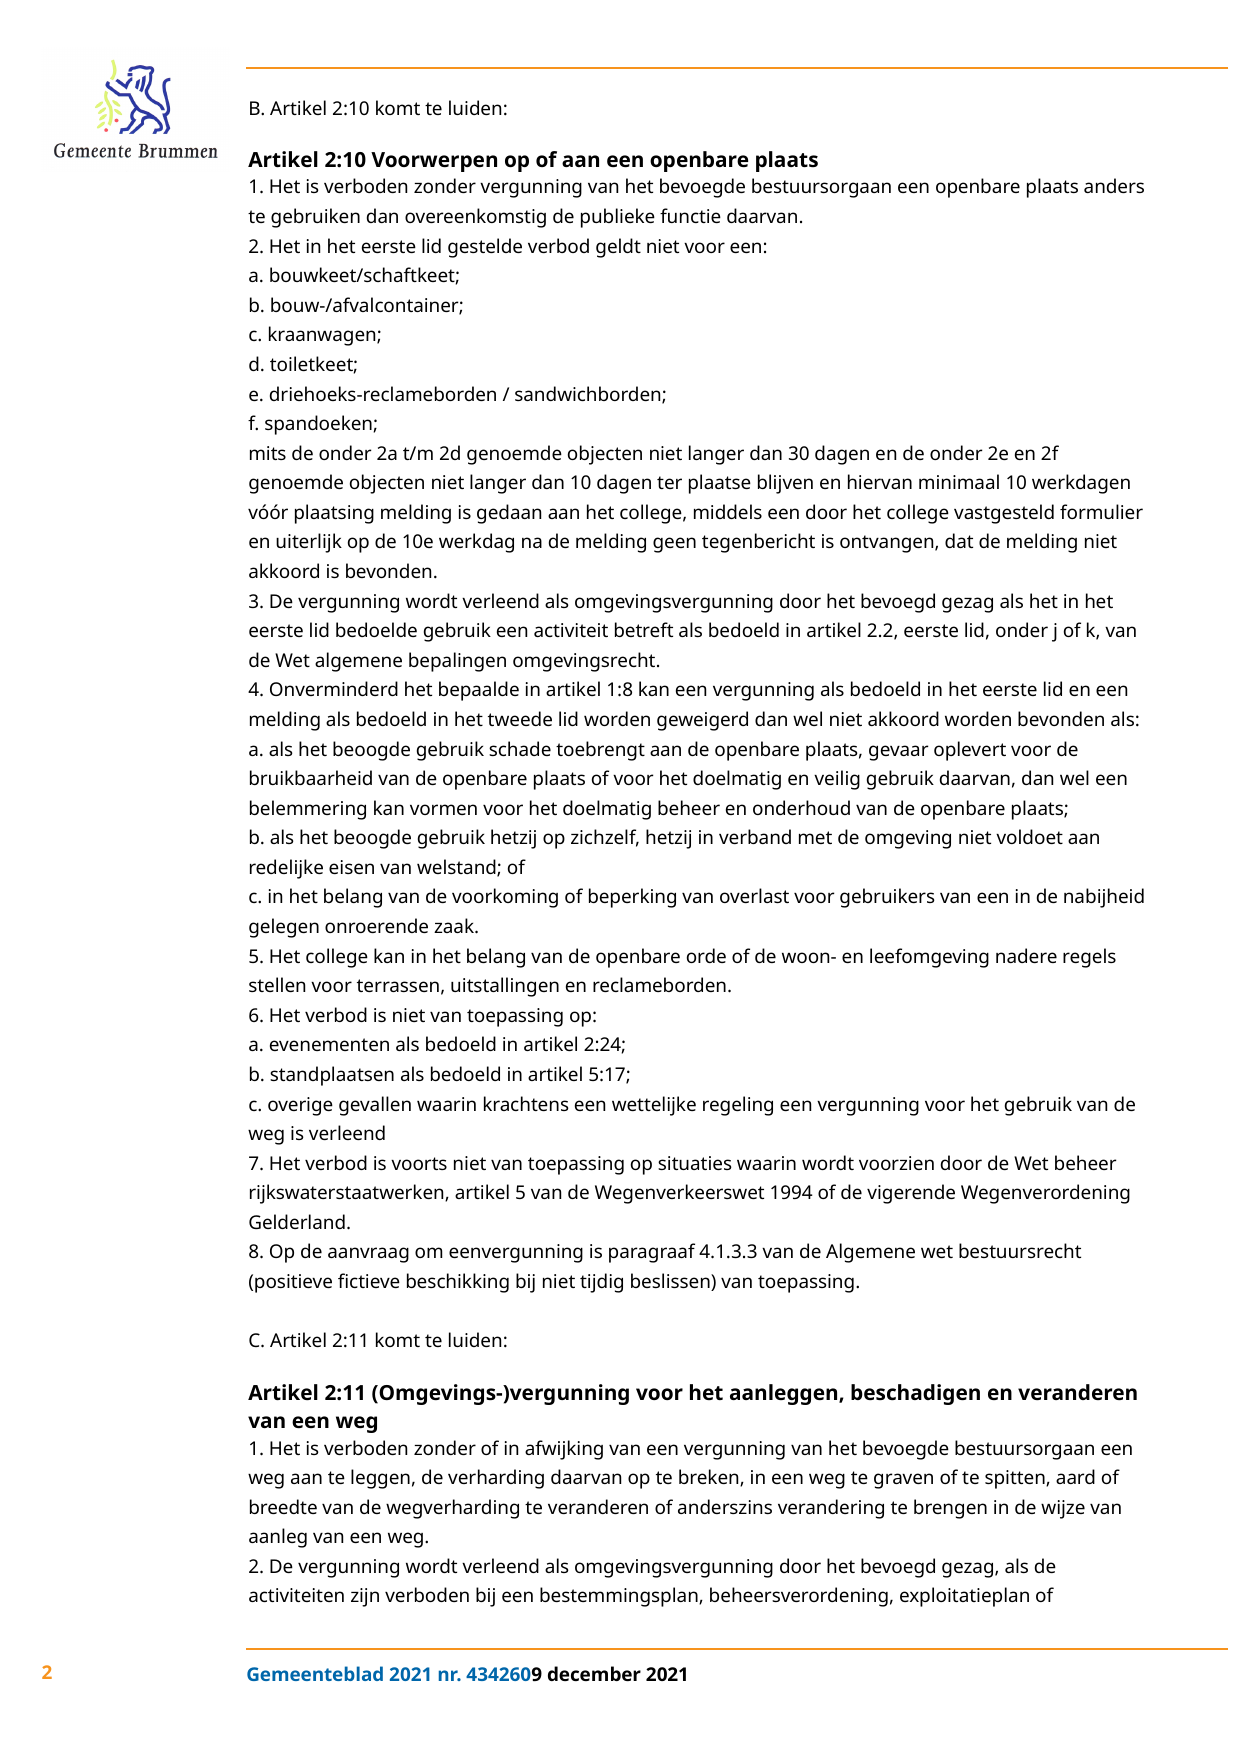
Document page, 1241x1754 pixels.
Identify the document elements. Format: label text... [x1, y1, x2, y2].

text 2. De vergunning wordt verleend als omgevingsvergunning door het bevoegd gezag, als de activiteiten zijn verboden bij een bestemmingsplan, beheersverordening, exploitatieplan of [248, 1553, 1152, 1608]
text c. in het belang van de voorkoming of beperking van overlast voor gebruikers van een in de nabijheid gelegen onroerende zaak. [248, 884, 1152, 939]
text B. Artikel 2:10 komt te luiden: [248, 95, 1152, 121]
text 1. Het is verboden zonder vergunning van het bevoegde bestuursorgaan een openbare plaats anders te gebruiken dan overeenkomstig de publieke functie daarvan. [248, 174, 1152, 229]
text a. evenementen als bedoeld in artikel 2:24; [248, 1032, 1152, 1057]
text c. overige gevallen waarin krachtens een wettelijke regeling een vergunning voor het gebruik van de weg is verleend [248, 1091, 1152, 1146]
text 6. Het verbod is niet van toepassing op: [248, 1002, 1152, 1028]
text Artikel 2:11 (Omgevings-)vergunning voor het aanleggen, beschadigen en veranderen van een weg [248, 1378, 1152, 1435]
picture [41, 47, 231, 172]
text b. bouw-/afvalcontainer; [248, 292, 1152, 318]
text 3. De vergunning wordt verleend als omgevingsvergunning door het bevoegd gezag als het in het eerste lid bedoelde gebruik een activiteit betreft als bedoeld in artikel 2.2, eerste lid, onder j of k, van de Wet algemene bepalingen omgevingsrecht. [248, 588, 1152, 673]
text a. bouwkeet/schaftkeet; [248, 262, 1152, 288]
text mits de onder 2a t/m 2d genoemde objecten niet langer dan 30 dagen en de onder 2e en 2f genoemde objecten niet langer dan 10 dagen ter plaatse blijven en hiervan minimaal 10 werkdagen vóór plaatsing melding is gedaan aan het college, middels een door het college vastgesteld formulier en uiterlijk op de 10e werkdag na de melding geen tegenbericht is ontvangen, dat de melding niet akkoord is bevonden. [248, 440, 1152, 584]
text Artikel 2:10 Voorwerpen op of aan een openbare plaats [248, 145, 1152, 174]
text b. als het beoogde gebruik hetzij op zichzelf, hetzij in verband met de omgeving niet voldoet aan redelijke eisen van welstand; of [248, 824, 1152, 880]
text f. spandoeken; [248, 410, 1152, 436]
text 5. Het college kan in het belang van de openbare orde of de woon- en leefomgeving nadere regels stellen voor terrassen, uitstallingen en reclameborden. [248, 943, 1152, 998]
text a. als het beoogde gebruik schade toebrengt aan de openbare plaats, gevaar oplevert voor de bruikbaarheid van de openbare plaats of voor het doelmatig en veilig gebruik daarvan, dan wel een belemmering kan vormen voor het doelmatig beheer en onderhoud van de openbare plaats; [248, 736, 1152, 821]
text 2. Het in het eerste lid gestelde verbod geldt niet voor een: [248, 233, 1152, 258]
text 8. Op de aanvraag om eenvergunning is paragraaf 4.1.3.3 van de Algemene wet bestuursrecht (positieve fictieve beschikking bij niet tijdig beslissen) van toepassing. [248, 1239, 1152, 1294]
text e. driehoeks-reclameborden / sandwichborden; [248, 381, 1152, 406]
text b. standplaatsen als bedoeld in artikel 5:17; [248, 1061, 1152, 1087]
text c. kraanwagen; [248, 322, 1152, 347]
text 4. Onverminderd het bepaalde in artikel 1:8 kan een vergunning als bedoeld in het eerste lid en een melding als bedoeld in het tweede lid worden geweigerd dan wel niet akkoord worden bevonden als: [248, 677, 1152, 732]
text 1. Het is verboden zonder of in afwijking van een vergunning van het bevoegde bestuursorgaan een weg aan te leggen, de verharding daarvan op te breken, in een weg te graven of te spitten, aard of breedte van de wegverharding te veranderen of anderszins verandering te brengen in de wijze van aanleg van een weg. [248, 1435, 1152, 1549]
text d. toiletkeet; [248, 351, 1152, 377]
text C. Artikel 2:11 komt te luiden: [248, 1327, 1152, 1353]
text 7. Het verbod is voorts niet van toepassing op situaties waarin wordt voorzien door de Wet beheer rijkswaterstaatwerken, artikel 5 van de Wegenverkeerswet 1994 of de vigerende Wegenverordening Gelderland. [248, 1150, 1152, 1235]
